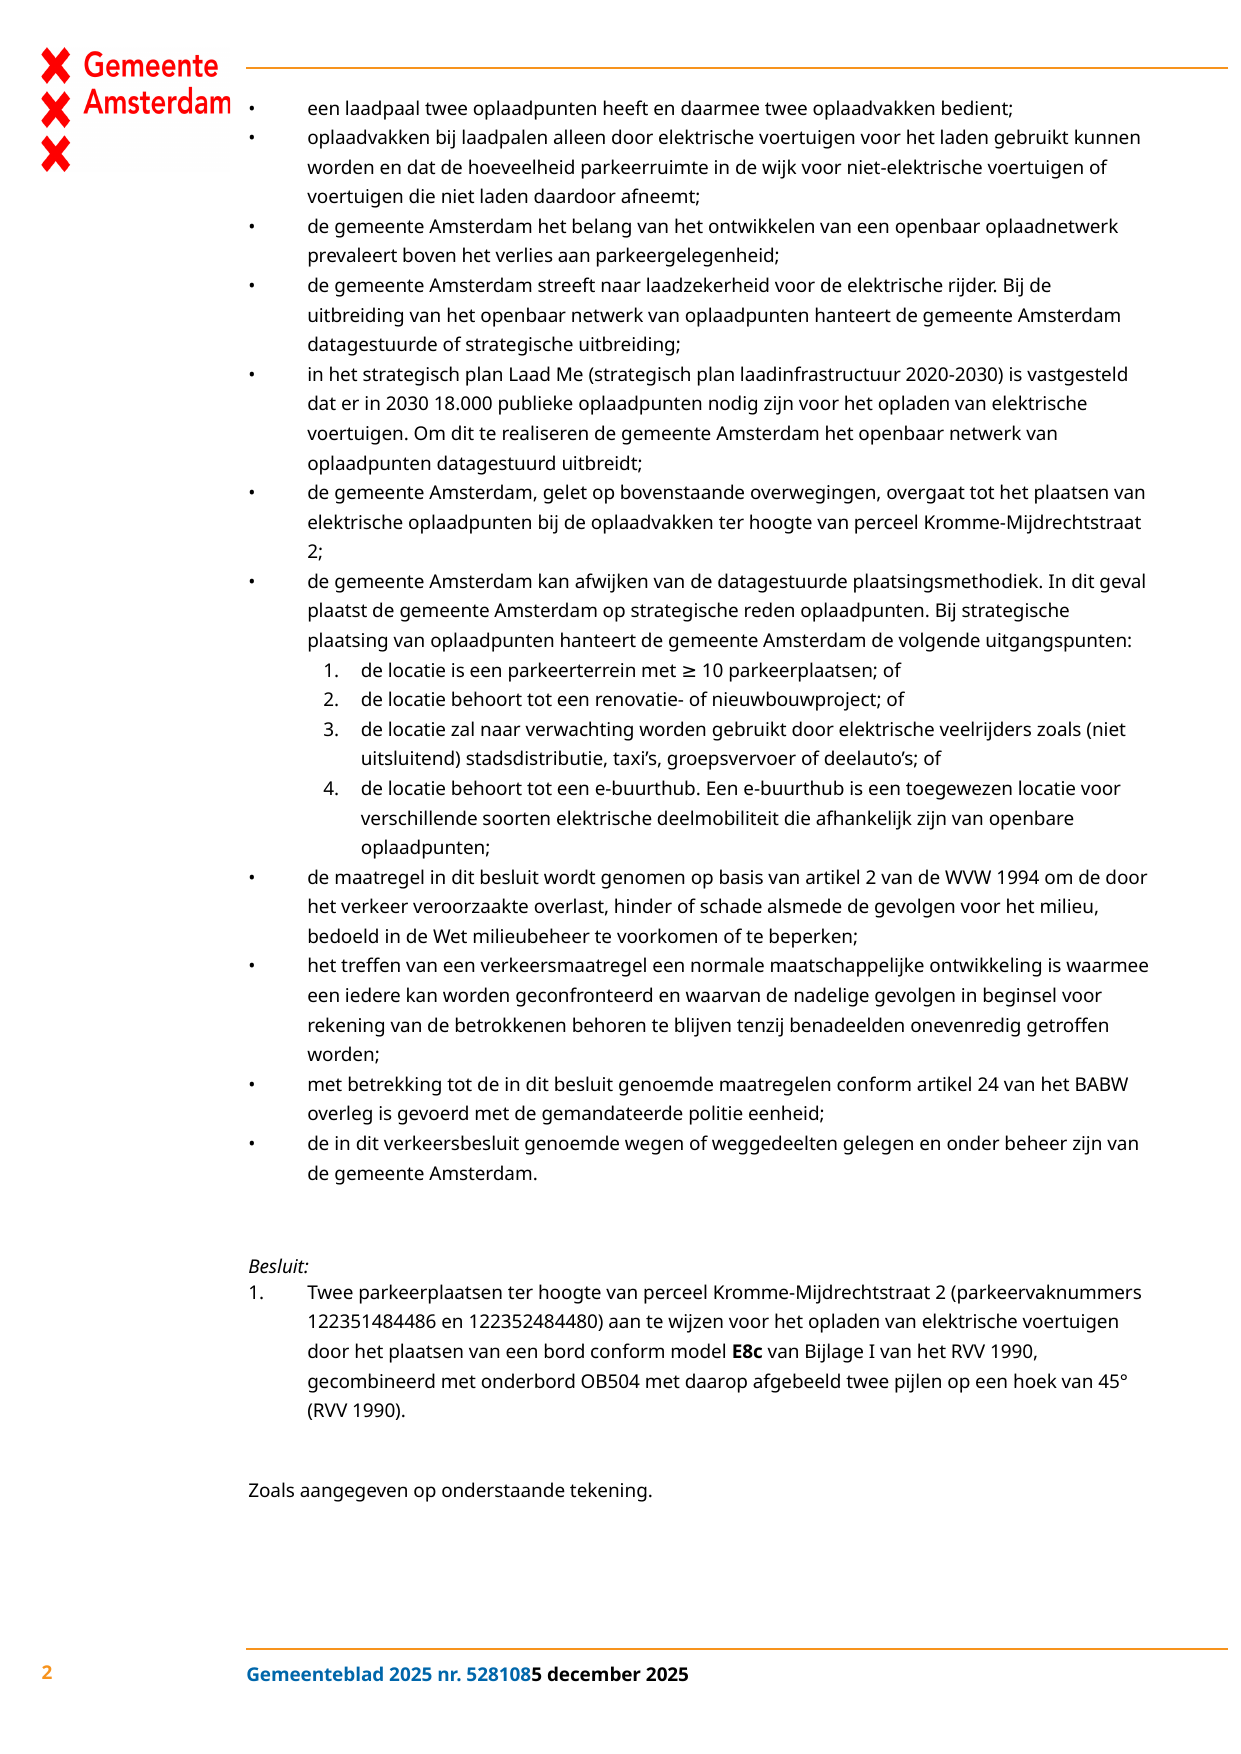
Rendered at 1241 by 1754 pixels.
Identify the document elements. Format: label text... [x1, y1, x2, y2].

list oplaadvakken bij laadpalen alleen door elektrische voertuigen voor het laden gebruikt kunnen worden en dat de hoeveelheid parkeerruimte in de wijk voor niet-elektrische voertuigen of voertuigen die niet laden daardoor afneemt; [248, 124, 1152, 209]
list met betrekking tot de in dit besluit genoemde maatregelen conform artikel 24 van het BABW overleg is gevoerd met de gemandateerde politie eenheid; [248, 1071, 1152, 1126]
list de maatregel in dit besluit wordt genomen op basis van artikel 2 van de WVW 1994 om de door het verkeer veroorzaakte overlast, hinder of schade alsmede de gevolgen voor het milieu, bedoeld in de Wet milieubeheer te voorkomen of te beperken; [248, 864, 1152, 949]
text Zoals aangegeven op onderstaande tekening. [248, 1477, 1152, 1503]
picture [41, 47, 231, 172]
list de locatie behoort tot een renovatie- of nieuwbouwproject; of [323, 686, 1152, 712]
list de locatie is een parkeerterrein met ≥ 10 parkeerplaatsen; of [323, 657, 1152, 683]
list in het strategisch plan Laad Me (strategisch plan laadinfrastructuur 2020-2030) is vastgesteld dat er in 2030 18.000 publieke oplaadpunten nodig zijn voor het opladen van elektrische voertuigen. Om dit te realiseren de gemeente Amsterdam het openbaar netwerk van oplaadpunten datagestuurd uitbreidt; [248, 361, 1152, 476]
list de locatie zal naar verwachting worden gebruikt door elektrische veelrijders zoals (niet uitsluitend) stadsdistributie, taxi’s, groepsvervoer of deelauto’s; of [323, 716, 1152, 771]
list het treffen van een verkeersmaatregel een normale maatschappelijke ontwikkeling is waarmee een iedere kan worden geconfronteerd en waarvan de nadelige gevolgen in beginsel voor rekening van de betrokkenen behoren te blijven tenzij benadeelden onevenredig getroffen worden; [248, 953, 1152, 1067]
list de gemeente Amsterdam streeft naar laadzekerheid voor de elektrische rijder. Bij de uitbreiding van het openbaar netwerk van oplaadpunten hanteert de gemeente Amsterdam datagestuurde of strategische uitbreiding; [248, 272, 1152, 357]
list de gemeente Amsterdam het belang van het ontwikkelen van een openbaar oplaadnetwerk prevaleert boven het verlies aan parkeergelegenheid; [248, 213, 1152, 268]
list de gemeente Amsterdam kan afwijken van de datagestuurde plaatsingsmethodiek. In dit geval plaatst de gemeente Amsterdam op strategische reden oplaadpunten. Bij strategische plaatsing van oplaadpunten hanteert de gemeente Amsterdam de volgende uitgangspunten: [248, 568, 1152, 653]
text Besluit: [248, 1253, 1152, 1279]
list een laadpaal twee oplaadpunten heeft en daarmee twee oplaadvakken bedient; [248, 95, 1152, 121]
list de gemeente Amsterdam, gelet op bovenstaande overwegingen, overgaat tot het plaatsen van elektrische oplaadpunten bij de oplaadvakken ter hoogte van perceel Kromme-Mijdrechtstraat 2; [248, 479, 1152, 564]
list de locatie behoort tot een e-buurthub. Een e-buurthub is een toegewezen locatie voor verschillende soorten elektrische deelmobiliteit die afhankelijk zijn van openbare oplaadpunten; [323, 775, 1152, 860]
list Twee parkeerplaatsen ter hoogte van perceel Kromme-Mijdrechtstraat 2 (parkeervaknummers 122351484486 en 122352484480) aan te wijzen voor het opladen van elektrische voertuigen door het plaatsen van een bord conform model E8c van Bijlage I van het RVV 1990, gecombineerd met onderbord OB504 met daarop afgebeeld twee pijlen op een hoek van 45° (RVV 1990). [248, 1279, 1152, 1423]
list de in dit verkeersbesluit genoemde wegen of weggedeelten gelegen en onder beheer zijn van de gemeente Amsterdam. [248, 1130, 1152, 1186]
